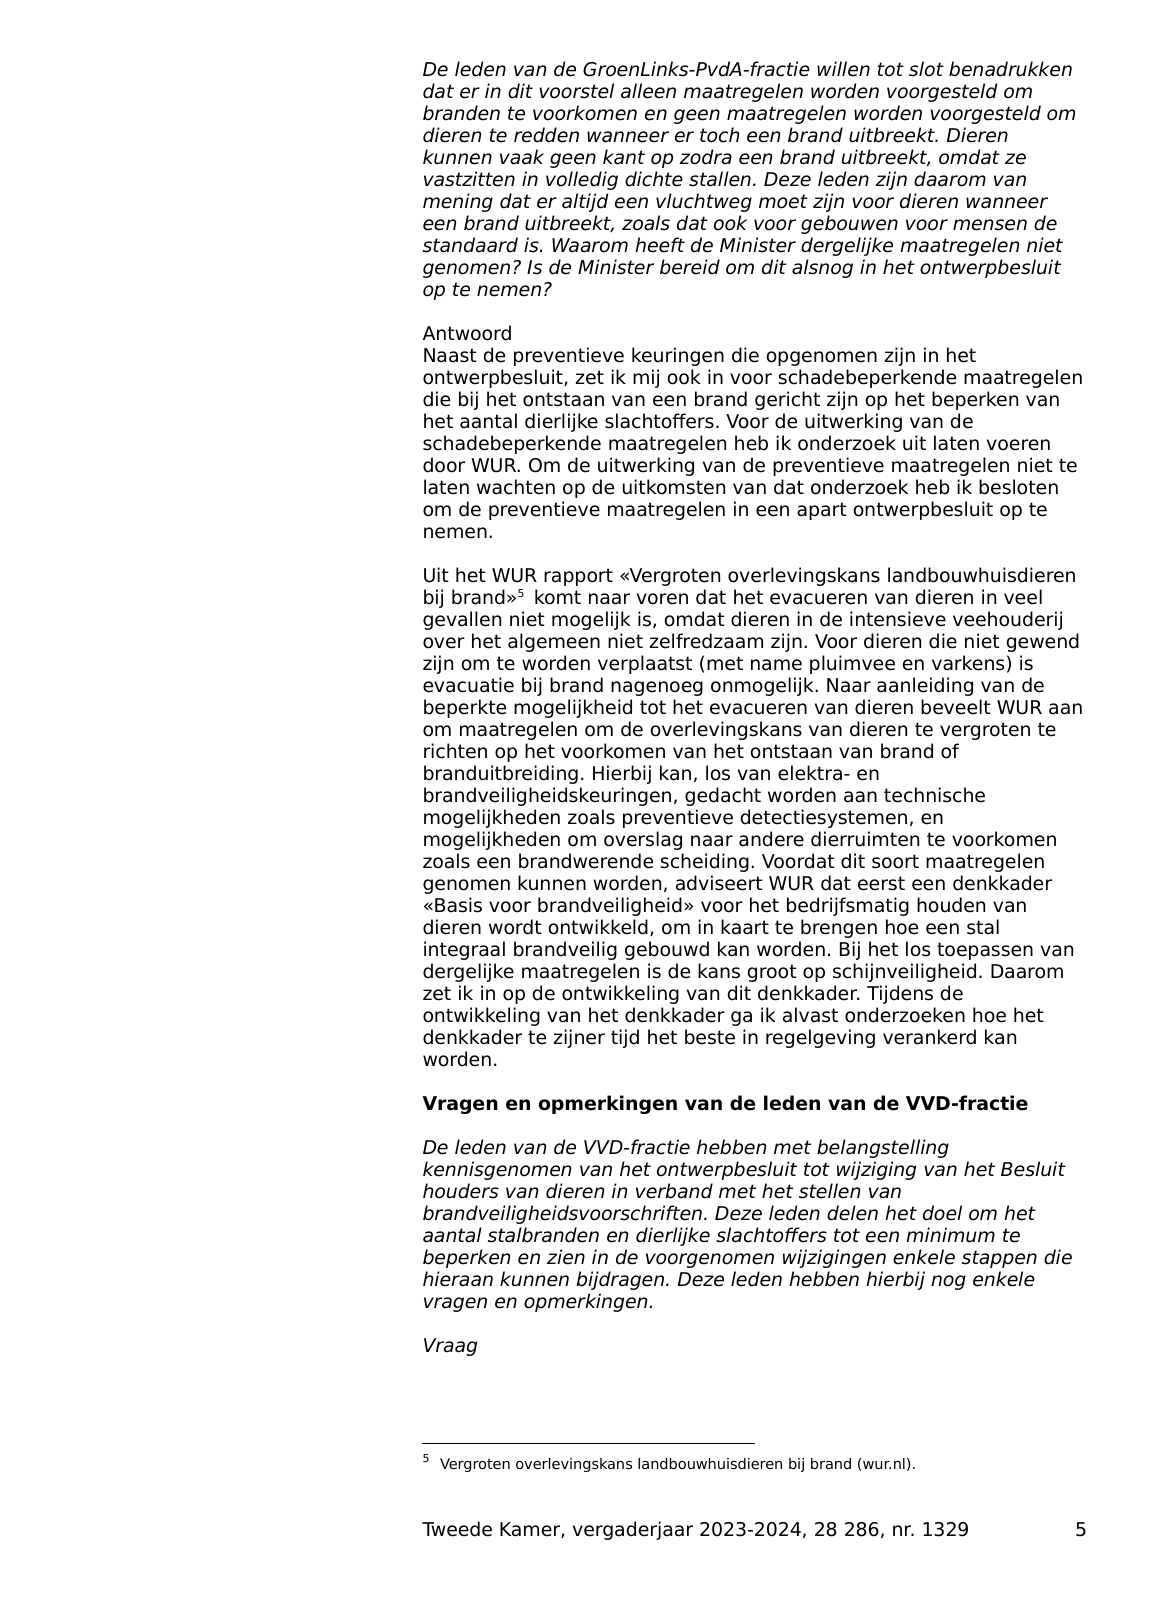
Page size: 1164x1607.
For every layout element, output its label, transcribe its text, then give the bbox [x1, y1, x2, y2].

text De leden van de VVD-fractie hebben met belangstelling kennisgenomen van het ontwerpbesluit tot wijziging van het Besluit houders van dieren in verband met het stellen van brandveiligheidsvoorschriften. Deze leden delen het doel om het aantal stalbranden en dierlijke slachtoffers tot een minimum te beperken en zien in de voorgenomen wijzigingen enkele stappen die hieraan kunnen bijdragen. Deze leden hebben hierbij nog enkele vragen en opmerkingen. [422, 1137, 1087, 1313]
text Naast de preventieve keuringen die opgenomen zijn in het ontwerpbesluit, zet ik mij ook in voor schadebeperkende maatregelen die bij het ontstaan van een brand gericht zijn op het beperken van het aantal dierlijke slachtoffers. Voor de uitwerking van de schadebeperkende maatregelen heb ik onderzoek uit laten voeren door WUR. Om de uitwerking van de preventieve maatregelen niet te laten wachten op de uitkomsten van dat onderzoek heb ik besloten om de preventieve maatregelen in een apart ontwerpbesluit op te nemen. [422, 345, 1087, 543]
text Uit het WUR rapport «Vergroten overlevingskans landbouwhuisdieren bij brand» komt naar voren dat het evacueren van dieren in veel gevallen niet mogelijk is, omdat dieren in de intensieve veehouderij over het algemeen niet zelfredzaam zijn. Voor dieren die niet gewend zijn om te worden verplaatst (met name pluimvee en varkens) is evacuatie bij brand nagenoeg onmogelijk. Naar aanleiding van de beperkte mogelijkheid tot het evacueren van dieren beveelt WUR aan om maatregelen om de overlevingskans van dieren te vergroten te richten op het voorkomen van het ontstaan van brand of branduitbreiding. Hierbij kan, los van elektra- en brandveiligheidskeuringen, gedacht worden aan technische mogelijkheden zoals preventieve detectiesystemen, en mogelijkheden om overslag naar andere dierruimten te voorkomen zoals een brandwerende scheiding. Voordat dit soort maatregelen genomen kunnen worden, adviseert WUR dat eerst een denkkader «Basis voor brandveiligheid» voor het bedrijfsmatig houden van dieren wordt ontwikkeld, om in kaart te brengen hoe een stal integraal brandveilig gebouwd kan worden. Bij het los toepassen van dergelijke maatregelen is de kans groot op schijnveiligheid. Daarom zet ik in op de ontwikkeling van dit denkkader. Tijdens de ontwikkeling van het denkkader ga ik alvast onderzoeken hoe het denkkader te zijner tijd het beste in regelgeving verankerd kan worden. [422, 565, 1087, 1071]
text Vergroten overlevingskans landbouwhuisdieren bij brand (wur.nl). [422, 1452, 1087, 1474]
subtitle Vragen en opmerkingen van de leden van de VVD-fractie [422, 1093, 1087, 1115]
text De leden van de GroenLinks-PvdA-fractie willen tot slot benadrukken dat er in dit voorstel alleen maatregelen worden voorgesteld om branden te voorkomen en geen maatregelen worden voorgesteld om dieren te redden wanneer er toch een brand uitbreekt. Dieren kunnen vaak geen kant op zodra een brand uitbreekt, omdat ze vastzitten in volledig dichte stallen. Deze leden zijn daarom van mening dat er altijd een vluchtweg moet zijn voor dieren wanneer een brand uitbreekt, zoals dat ook voor gebouwen voor mensen de standaard is. Waarom heeft de Minister dergelijke maatregelen niet genomen? Is de Minister bereid om dit alsnog in het ontwerpbesluit op te nemen? [422, 59, 1087, 301]
text Antwoord [422, 323, 1087, 345]
text Vraag [422, 1335, 1087, 1357]
